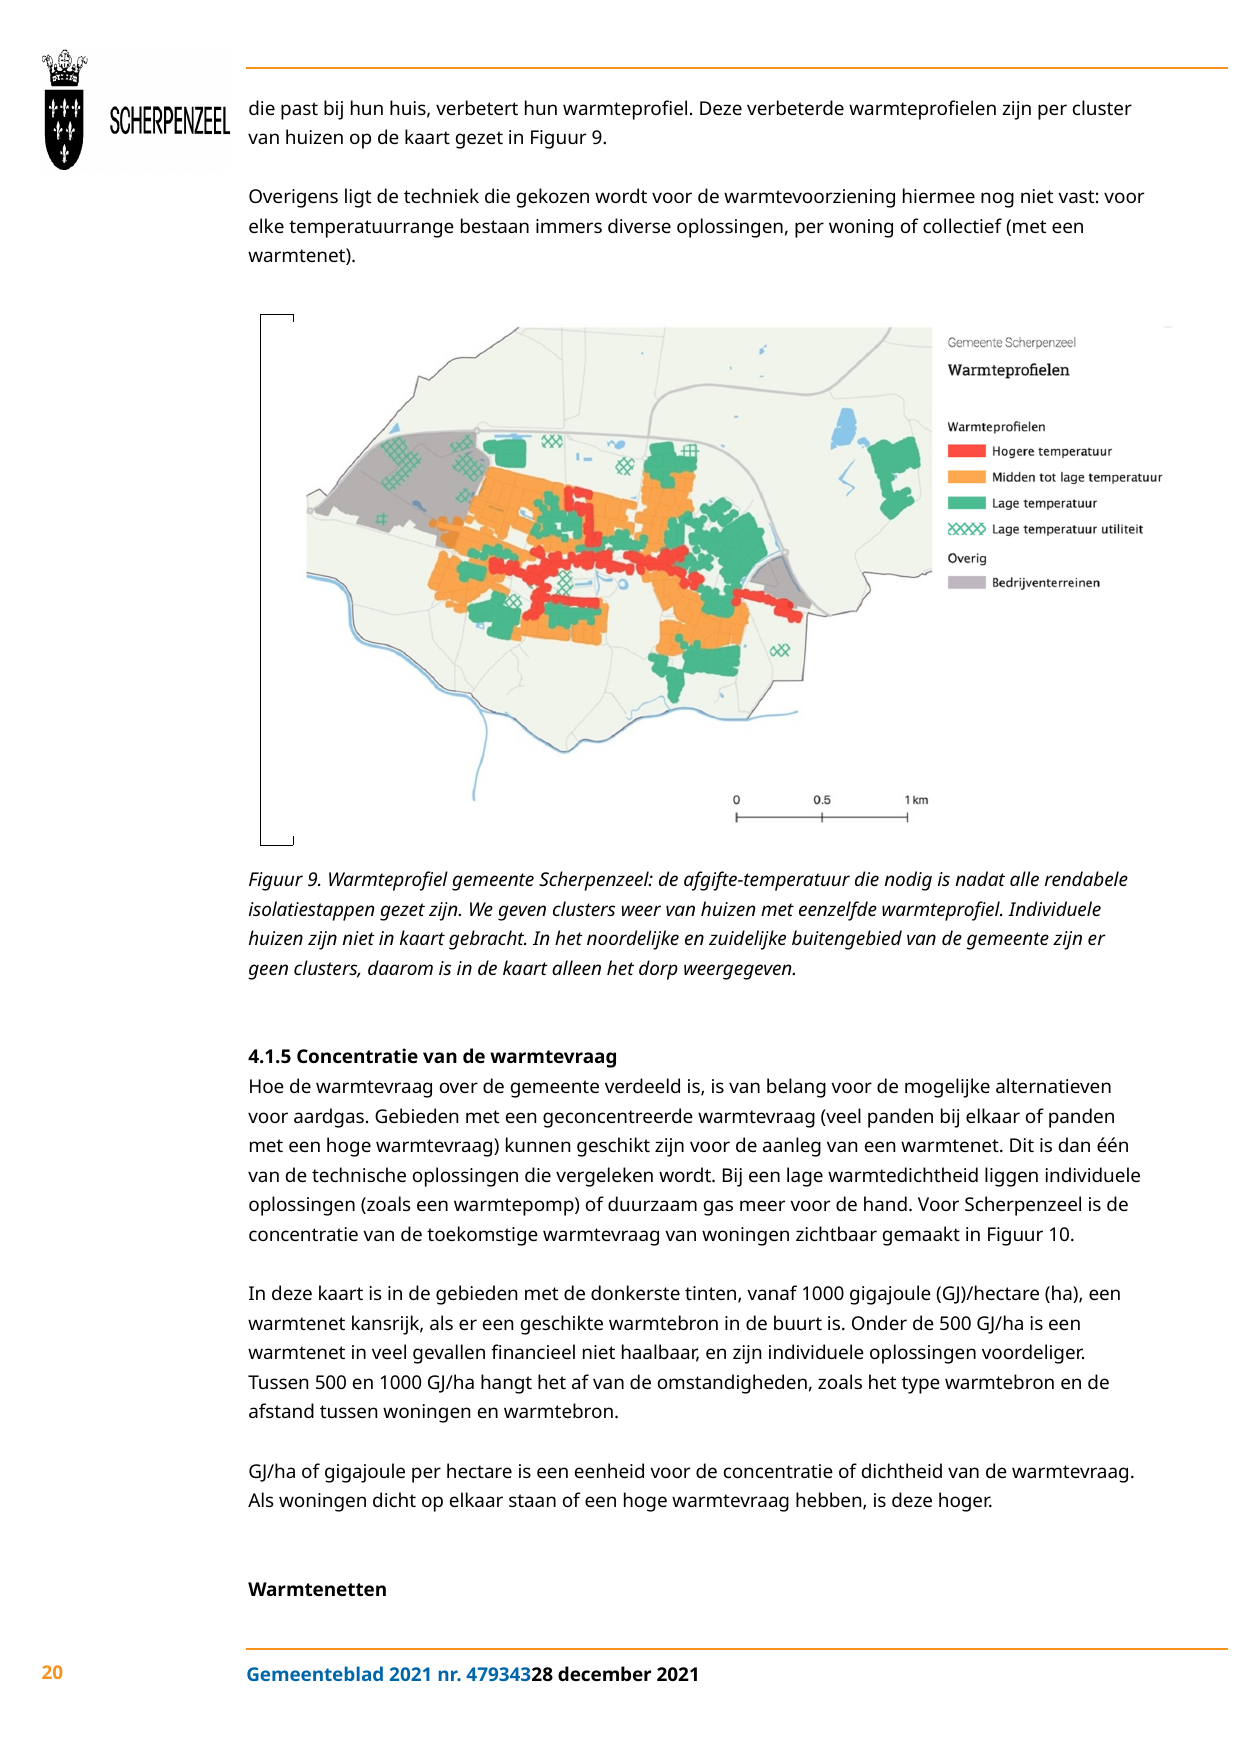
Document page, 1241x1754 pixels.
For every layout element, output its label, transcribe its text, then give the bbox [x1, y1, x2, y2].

text die past bij hun huis, verbetert hun warmteprofiel. Deze verbeterde warmteprofielen zijn per cluster van huizen op de kaart gezet in Figuur 9. [248, 95, 1152, 150]
text 4.1.5 Concentratie van de warmtevraag [248, 1044, 1152, 1069]
table_header Warmtenetten [248, 1576, 1152, 1601]
text Figuur 9. Warmteprofiel gemeente Scherpenzeel: de afgifte-temperatuur die nodig is nadat alle rendabele isolatiestappen gezet zijn. We geven clusters weer van huizen met eenzelfde warmteprofiel. Individuele huizen zijn niet in kaart gebracht. In het noordelijke en zuidelijke buitengebied van de gemeente zijn er geen clusters, daarom is in de kaart alleen het dorp weergegeven. [248, 866, 1152, 981]
picture [41, 47, 231, 172]
picture [268, 322, 1173, 836]
text In deze kaart is in de gebieden met de donkerste tinten, vanaf 1000 gigajoule (GJ)/hectare (ha), een warmtenet kansrijk, als er een geschikte warmtebron in de buurt is. Onder de 500 GJ/ha is een warmtenet in veel gevallen financieel niet haalbaar, en zijn individuele oplossingen voordeliger. Tussen 500 en 1000 GJ/ha hangt het af van de omstandigheden, zoals het type warmtebron en de afstand tussen woningen en warmtebron. [248, 1280, 1152, 1424]
text Hoe de warmtevraag over de gemeente verdeeld is, is van belang voor de mogelijke alternatieven voor aardgas. Gebieden met een geconcentreerde warmtevraag (veel panden bij elkaar of panden met een hoge warmtevraag) kunnen geschikt zijn voor de aanleg van een warmtenet. Dit is dan één van de technische oplossingen die vergeleken wordt. Bij een lage warmtedichtheid liggen individuele oplossingen (zoals een warmtepomp) of duurzaam gas meer voor de hand. Voor Scherpenzeel is de concentratie van de toekomstige warmtevraag van woningen zichtbaar gemaakt in Figuur 10. [248, 1073, 1152, 1247]
text Overigens ligt de techniek die gekozen wordt voor de warmtevoorziening hiermee nog niet vast: voor elke temperatuurrange bestaan immers diverse oplossingen, per woning of collectief (met een warmtenet). [248, 183, 1152, 268]
table_header GJ/ha of gigajoule per hectare is een eenheid voor de concentratie of dichtheid van de warmtevraag. Als woningen dicht op elkaar staan of een hoge warmtevraag hebben, is deze hoger. [248, 1458, 1152, 1513]
